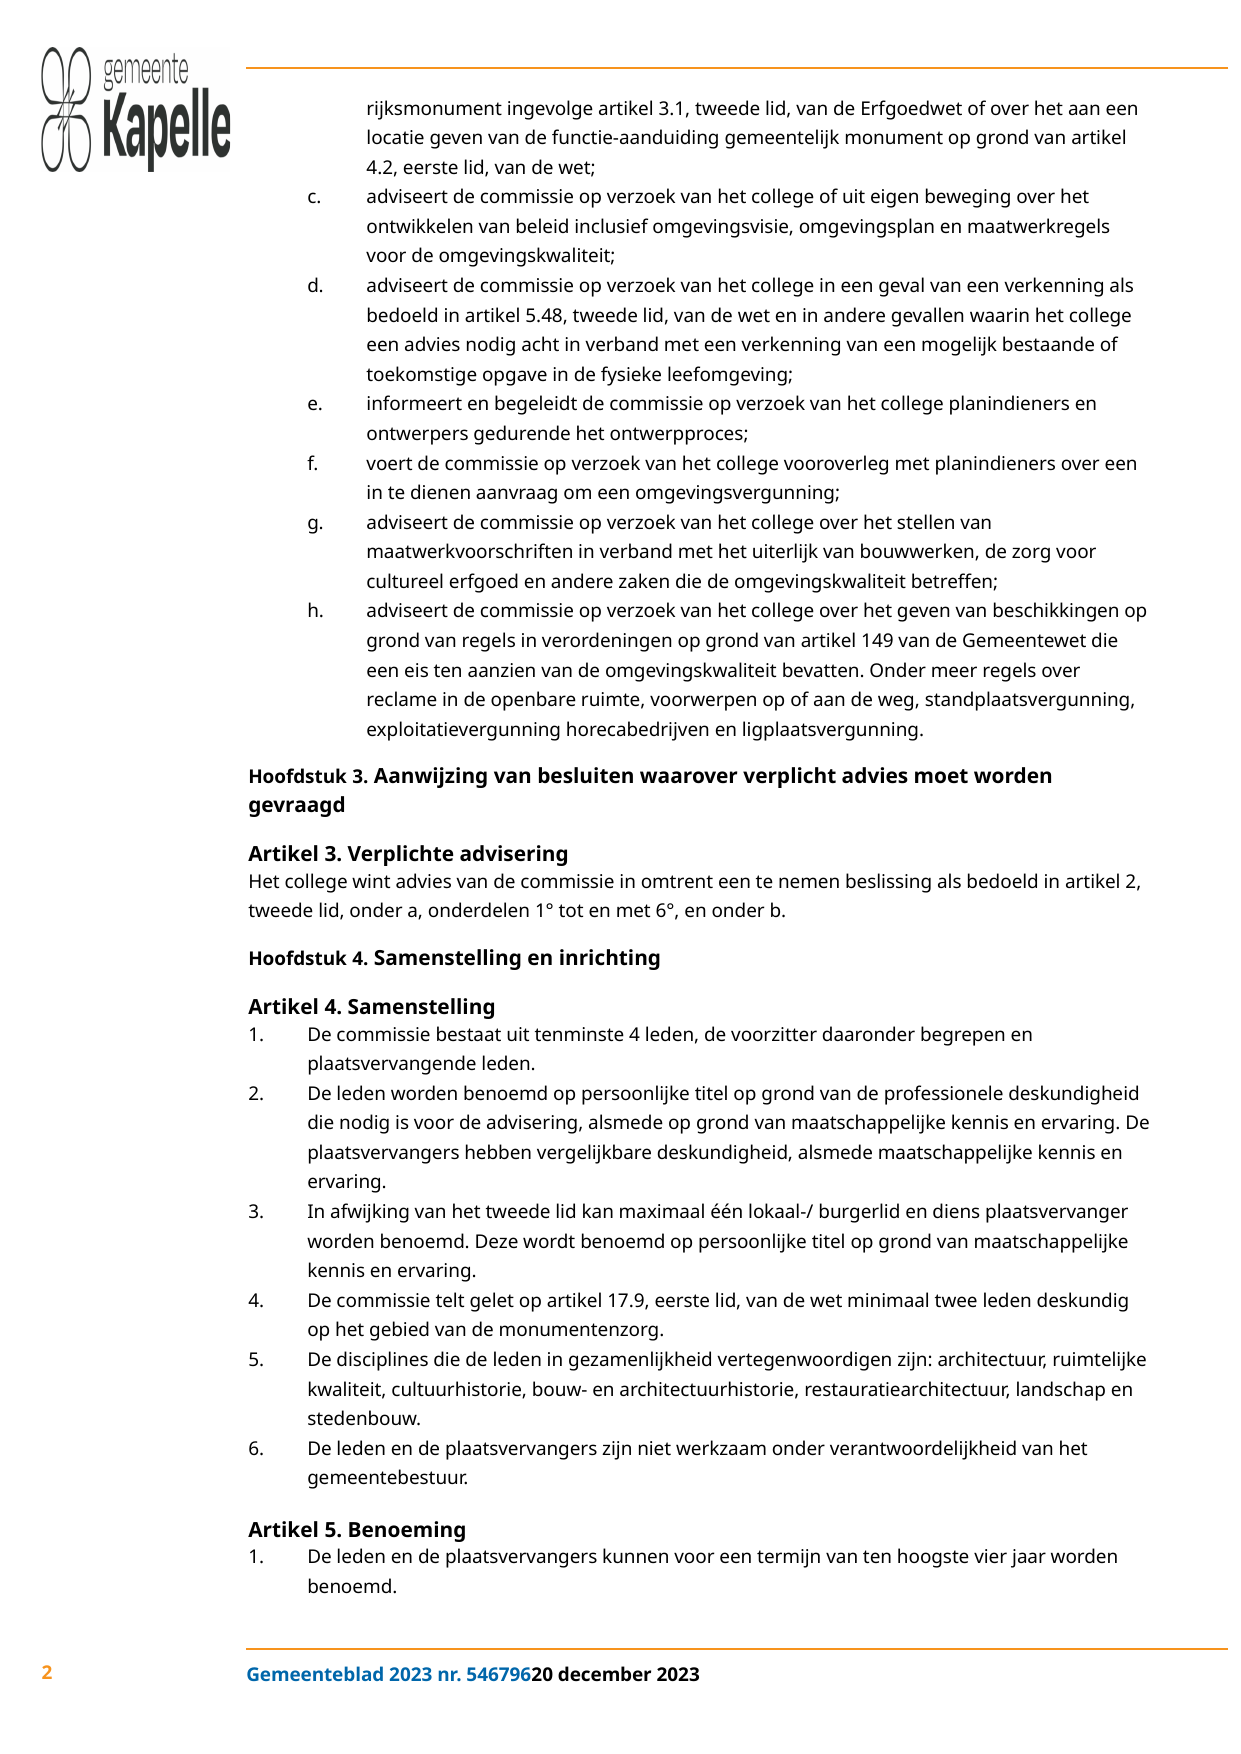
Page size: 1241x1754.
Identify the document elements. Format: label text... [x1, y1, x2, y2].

list De leden worden benoemd op persoonlijke titel op grond van de professionele deskundigheid die nodig is voor de advisering, alsmede op grond van maatschappelijke kennis en ervaring. De plaatsvervangers hebben vergelijkbare deskundigheid, alsmede maatschappelijke kennis en ervaring. [248, 1080, 1152, 1194]
text Het college wint advies van de commissie in omtrent een te nemen beslissing als bedoeld in artikel 2, tweede lid, onder a, onderdelen 1° tot en met 6°, en onder b. [248, 868, 1152, 923]
list adviseert de commissie op verzoek van het college in een geval van een verkenning als bedoeld in artikel 5.48, tweede lid, van de wet en in andere gevallen waarin het college een advies nodig acht in verband met een verkenning van een mogelijk bestaande of toekomstige opgave in de fysieke leefomgeving; [307, 272, 1152, 387]
text Hoofdstuk 3. Aanwijzing van besluiten waarover verplicht advies moet worden gevraagd [248, 762, 1152, 818]
list adviseert de commissie op verzoek van het college over het geven van beschikkingen op grond van regels in verordeningen op grond van artikel 149 van de Gemeentewet die een eis ten aanzien van de omgevingskwaliteit bevatten. Onder meer regels over reclame in de openbare ruimte, voorwerpen op of aan de weg, standplaatsvergunning, exploitatievergunning horecabedrijven en ligplaatsvergunning. [307, 598, 1152, 742]
picture [41, 47, 231, 172]
list In afwijking van het tweede lid kan maximaal één lokaal-/ burgerlid en diens plaatsvervanger worden benoemd. Deze wordt benoemd op persoonlijke titel op grond van maatschappelijke kennis en ervaring. [248, 1198, 1152, 1283]
list informeert en begeleidt de commissie op verzoek van het college planindieners en ontwerpers gedurende het ontwerpproces; [307, 391, 1152, 446]
text Hoofdstuk 4. Samenstelling en inrichting [248, 943, 1152, 971]
text Artikel 5. Benoeming [248, 1515, 1152, 1543]
list De commissie telt gelet op artikel 17.9, eerste lid, van de wet minimaal twee leden deskundig op het gebied van de monumentenzorg. [248, 1287, 1152, 1342]
list De leden en de plaatsvervangers zijn niet werkzaam onder verantwoordelijkheid van het gemeentebestuur. [248, 1435, 1152, 1490]
list voert de commissie op verzoek van het college vooroverleg met planindieners over een in te dienen aanvraag om een omgevingsvergunning; [307, 450, 1152, 505]
text Artikel 3. Verplichte advisering [248, 839, 1152, 868]
list adviseert de commissie op verzoek van het college of uit eigen beweging over het ontwikkelen van beleid inclusief omgevingsvisie, omgevingsplan en maatwerkregels voor de omgevingskwaliteit; [307, 183, 1152, 268]
list adviseert de commissie op verzoek van het college over het stellen van maatwerkvoorschriften in verband met het uiterlijk van bouwwerken, de zorg voor cultureel erfgoed en andere zaken die de omgevingskwaliteit betreffen; [307, 509, 1152, 594]
list rijksmonument ingevolge artikel 3.1, tweede lid, van de Erfgoedwet of over het aan een locatie geven van de functie-aanduiding gemeentelijk monument op grond van artikel 4.2, eerste lid, van de wet; [307, 95, 1152, 180]
list De leden en de plaatsvervangers kunnen voor een termijn van ten hoogste vier jaar worden benoemd. [248, 1543, 1152, 1599]
text Artikel 4. Samenstelling [248, 992, 1152, 1021]
list De commissie bestaat uit tenminste 4 leden, de voorzitter daaronder begrepen en plaatsvervangende leden. [248, 1021, 1152, 1076]
list De disciplines die de leden in gezamenlijkheid vertegenwoordigen zijn: architectuur, ruimtelijke kwaliteit, cultuurhistorie, bouw- en architectuurhistorie, restauratiearchitectuur, landschap en stedenbouw. [248, 1346, 1152, 1431]
